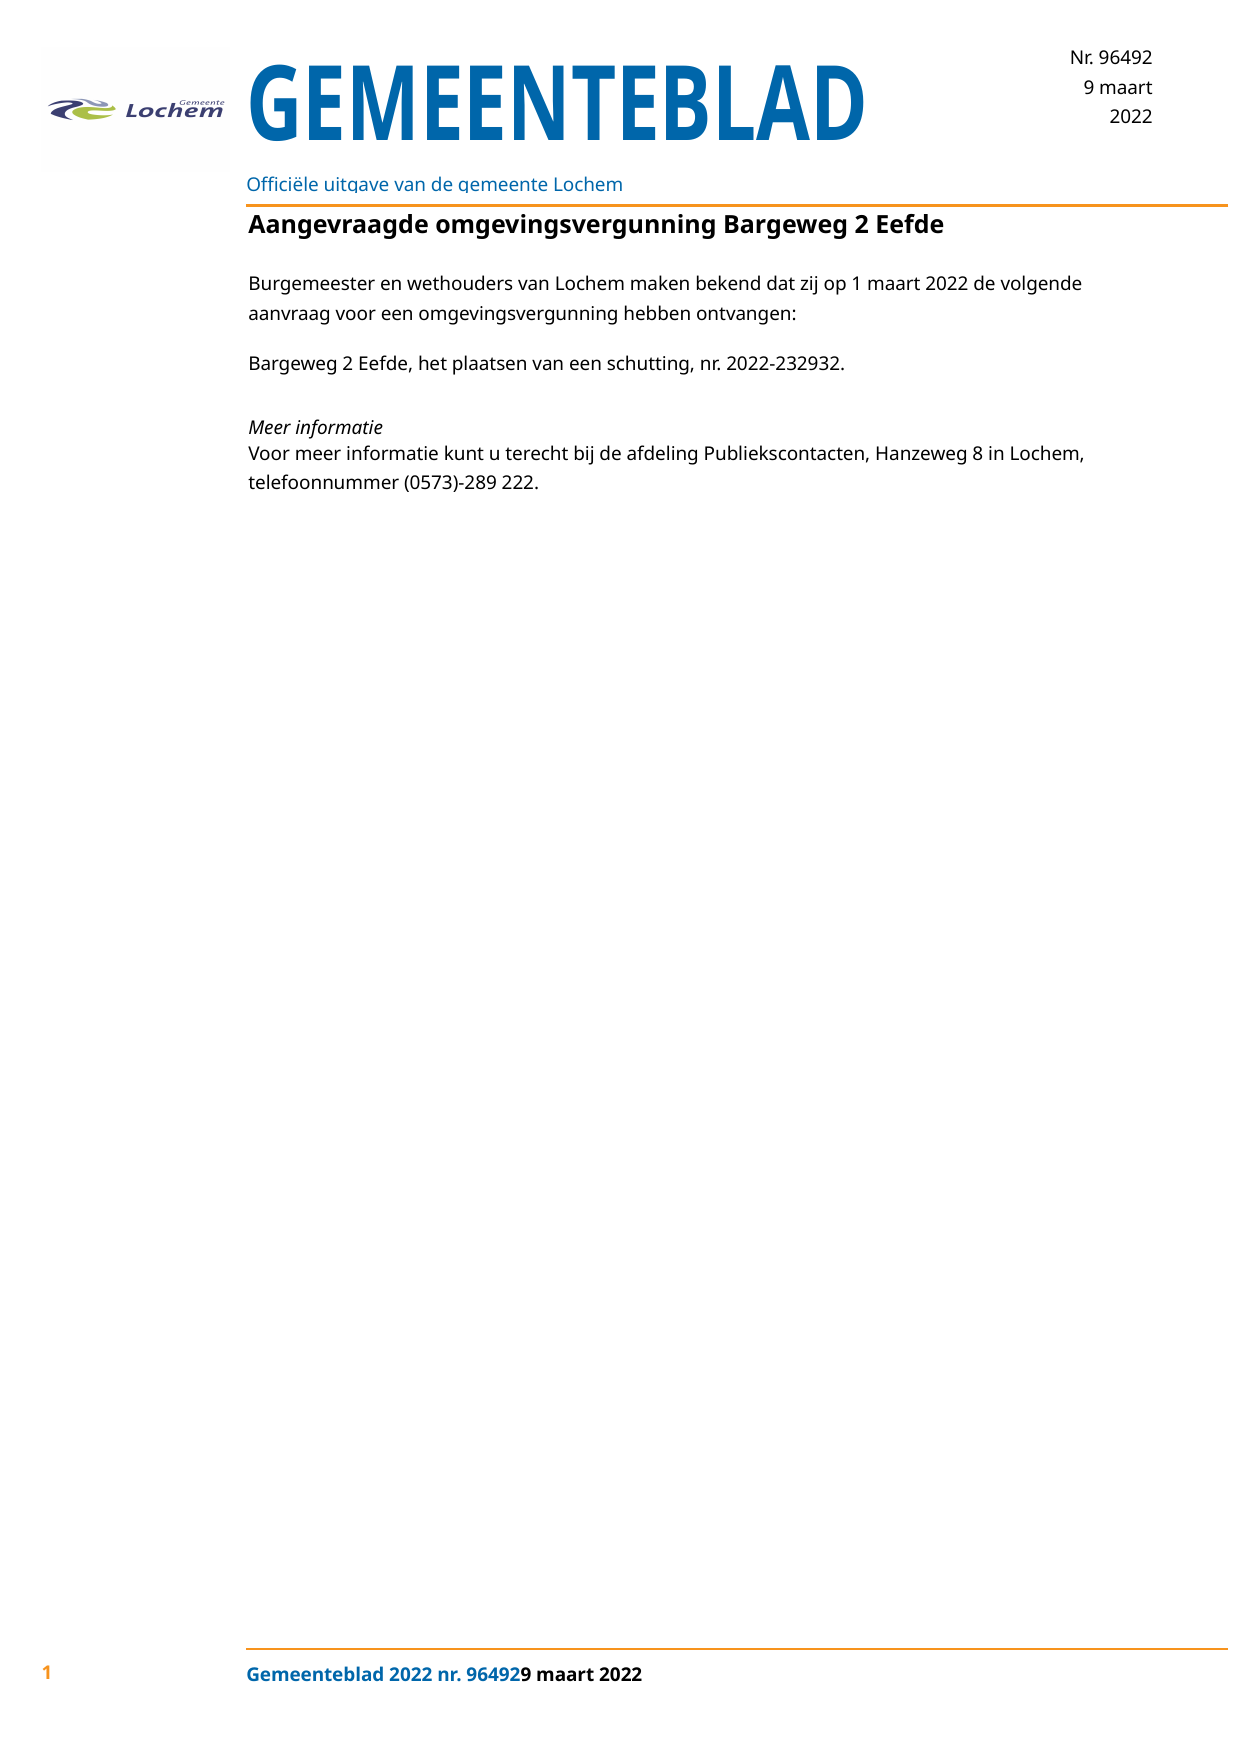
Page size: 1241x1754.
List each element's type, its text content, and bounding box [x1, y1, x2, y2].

text Burgemeester en wethouders van Lochem maken bekend dat zij op 1 maart 2022 de volgende aanvraag voor een omgevingsvergunning hebben ontvangen: [248, 270, 1152, 326]
text Voor meer informatie kunt u terecht bij de afdeling Publiekscontacten, Hanzeweg 8 in Lochem, telefoonnummer (0573)-289 222. [248, 440, 1152, 495]
text Bargeweg 2 Eefde, het plaatsen van een schutting, nr. 2022-232932. [248, 350, 1152, 376]
text Meer informatie [248, 414, 1152, 440]
text Aangevraagde omgevingsvergunning Bargeweg 2 Eefde [248, 207, 1152, 241]
picture [41, 47, 231, 172]
